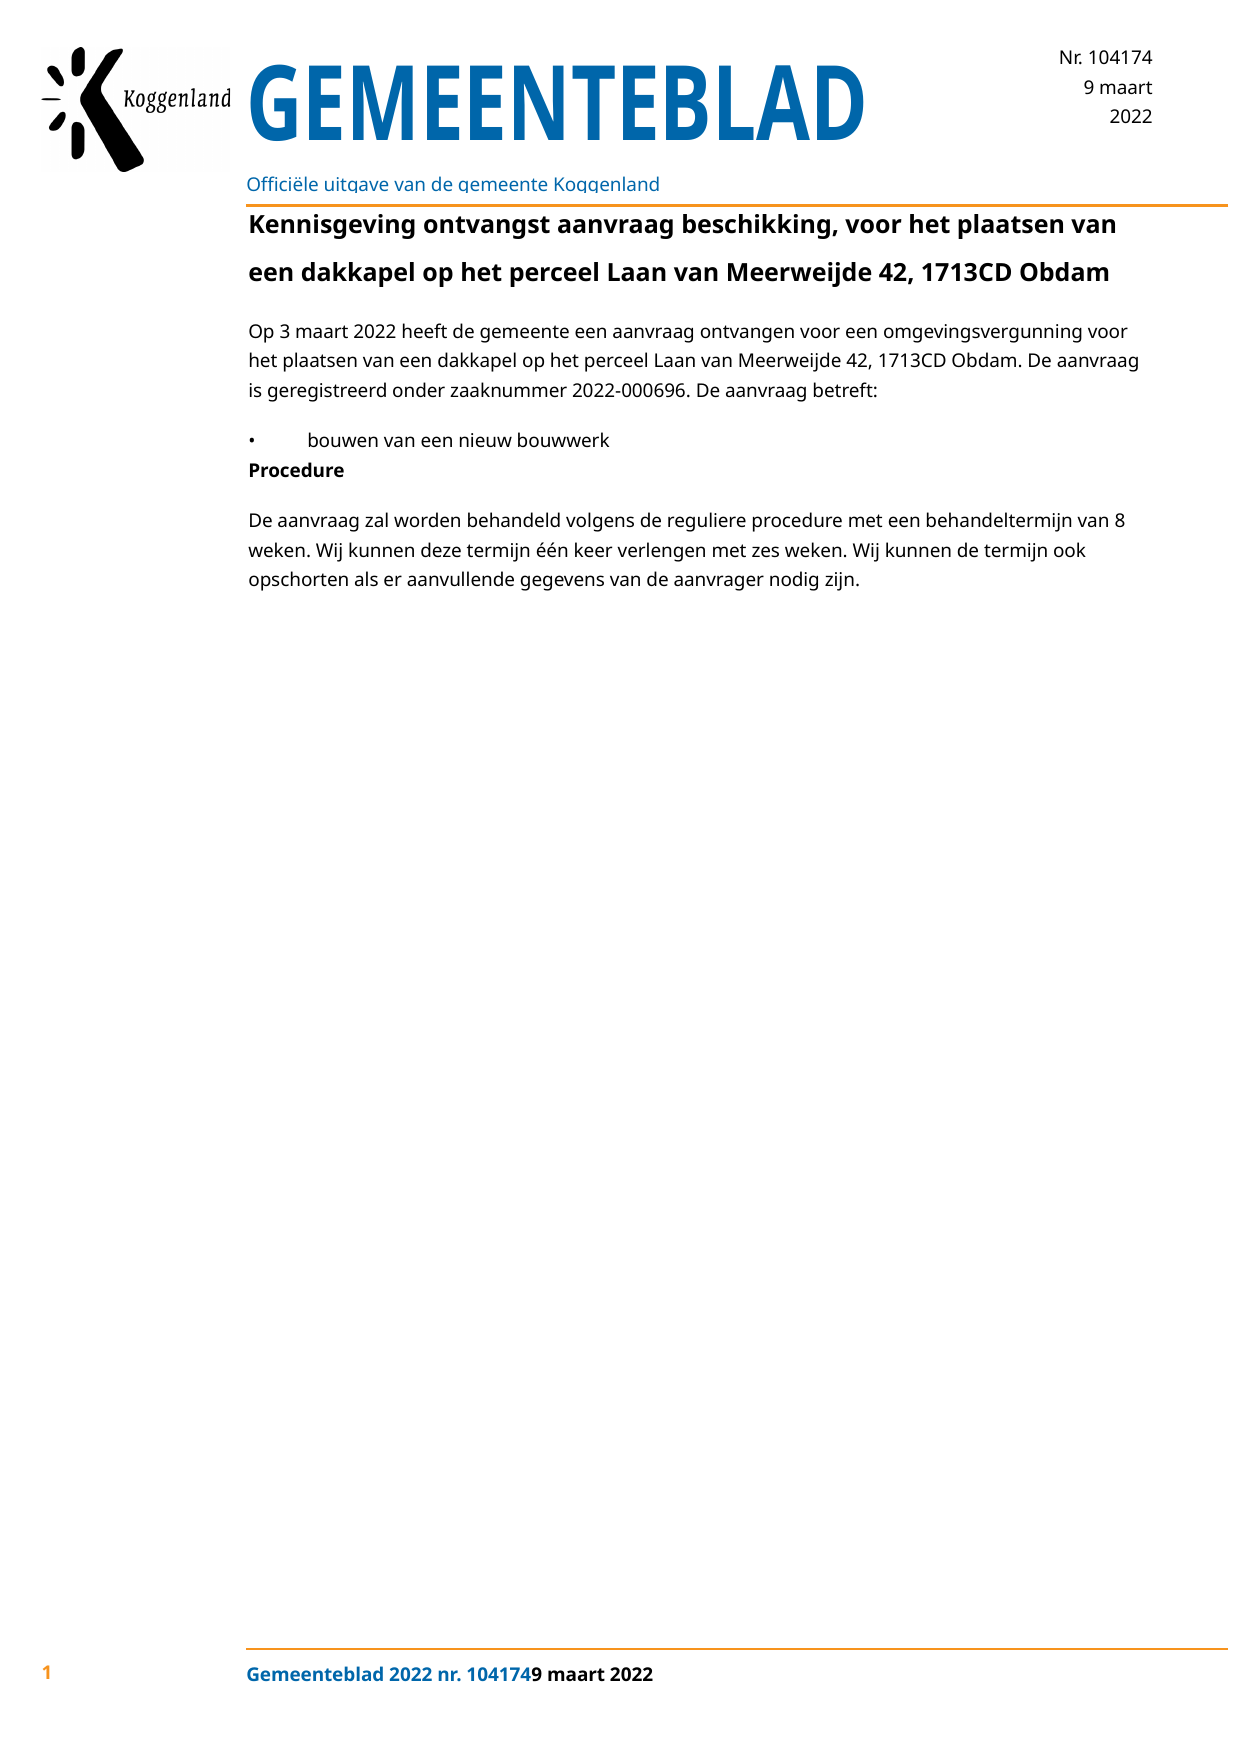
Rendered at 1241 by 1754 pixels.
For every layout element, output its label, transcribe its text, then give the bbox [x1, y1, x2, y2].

picture [41, 47, 231, 172]
text De aanvraag zal worden behandeld volgens de reguliere procedure met een behandeltermijn van 8 weken. Wij kunnen deze termijn één keer verlengen met zes weken. Wij kunnen de termijn ook opschorten als er aanvullende gegevens van de aanvrager nodig zijn. [248, 507, 1152, 592]
text Kennisgeving ontvangst aanvraag beschikking, voor het plaatsen van een dakkapel op het perceel Laan van Meerweijde 42, 1713CD Obdam [248, 207, 1152, 288]
text Procedure [248, 457, 1152, 483]
list bouwen van een nieuw bouwwerk [248, 427, 1152, 453]
text Op 3 maart 2022 heeft de gemeente een aanvraag ontvangen voor een omgevingsvergunning voor het plaatsen van een dakkapel op het perceel Laan van Meerweijde 42, 1713CD Obdam. De aanvraag is geregistreerd onder zaaknummer 2022-000696. De aanvraag betreft: [248, 318, 1152, 403]
